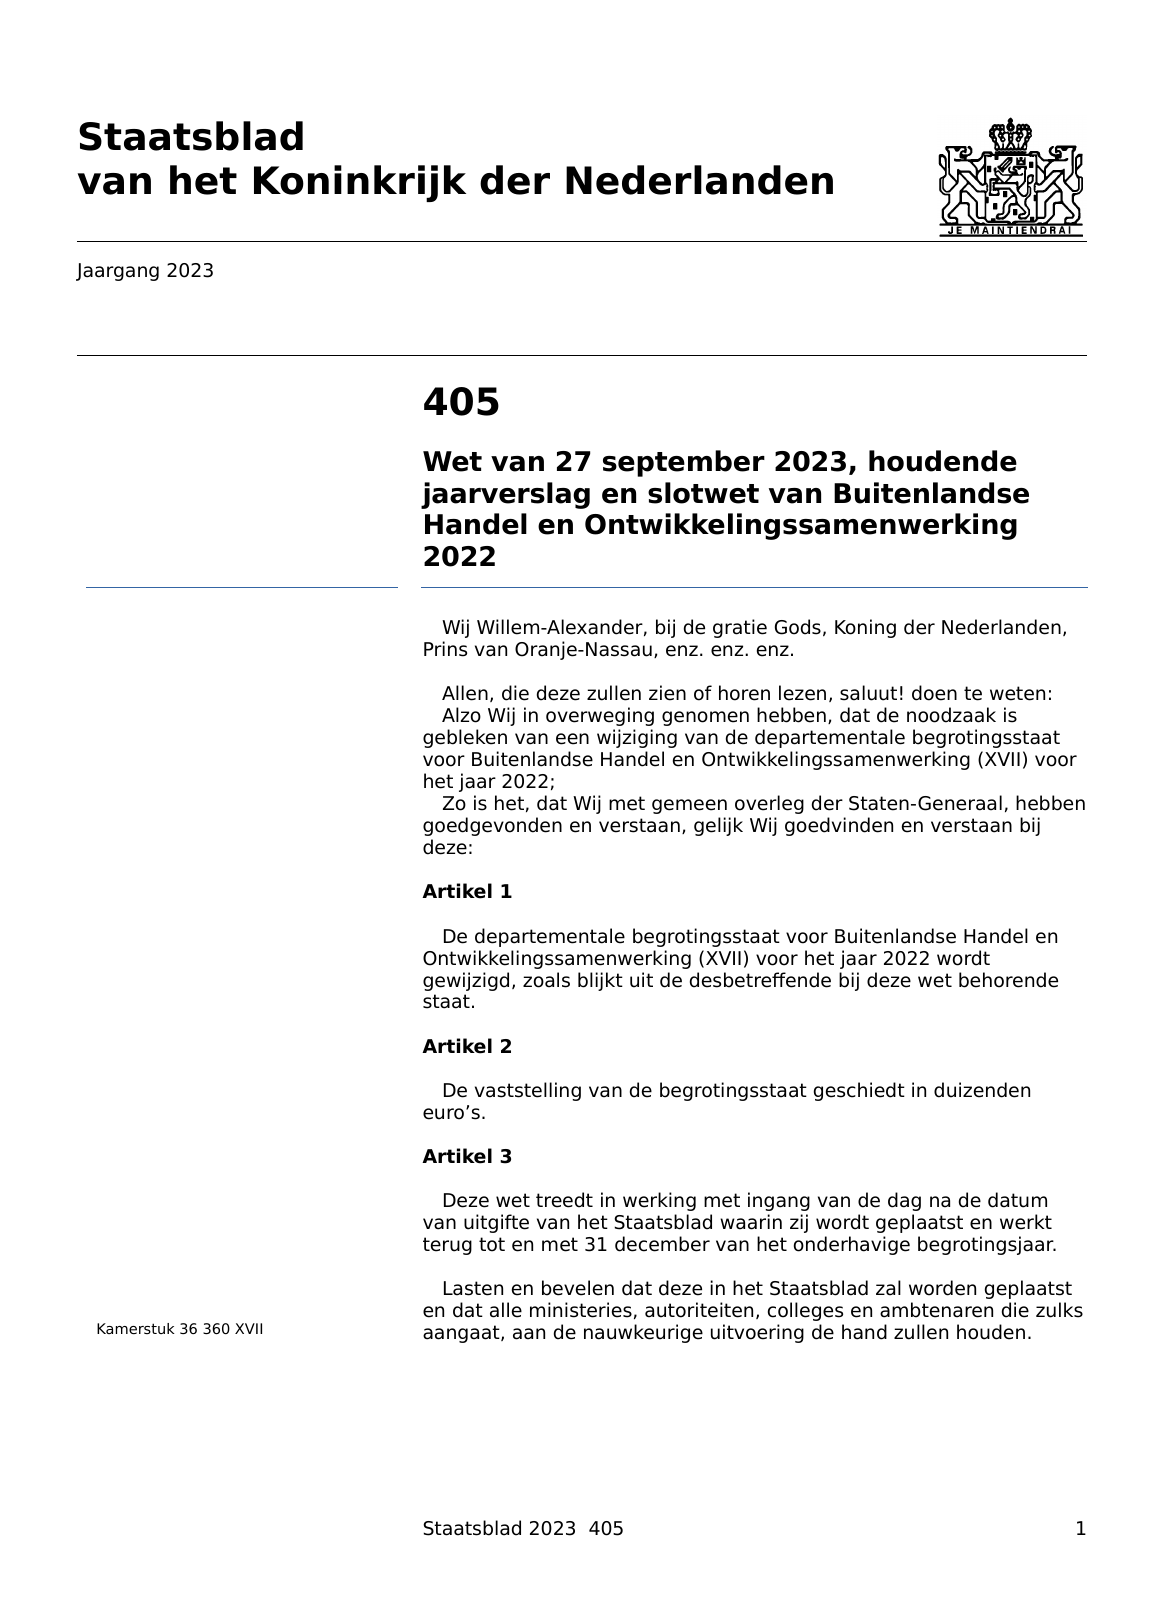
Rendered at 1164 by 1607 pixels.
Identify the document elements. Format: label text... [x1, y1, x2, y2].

table_cell Jaargang 2023 [77, 242, 1087, 355]
text Alzo Wij in overweging genomen hebben, dat de noodzaak is gebleken van een wijziging van de departementale begrotingsstaat voor Buitenlandse Handel en Ontwikkelingssamenwerking (XVII) voor het jaar 2022; [422, 705, 1087, 793]
subtitle Artikel 1 [422, 881, 1087, 903]
text De departementale begrotingsstaat voor Buitenlandse Handel en Ontwikkelingssamenwerking (XVII) voor het jaar 2022 wordt gewijzigd, zoals blijkt uit de desbetreffende bij deze wet behorende staat. [422, 926, 1087, 1013]
text Allen, die deze zullen zien of horen lezen, saluut! doen te weten: [422, 683, 1087, 705]
text Zo is het, dat Wij met gemeen overleg der Staten-Generaal, hebben goedgevonden en verstaan, gelijk Wij goedvinden en verstaan bij deze: [422, 793, 1087, 859]
text De vaststelling van de begrotingsstaat geschiedt in duizenden euro’s. [422, 1080, 1087, 1124]
table_header [886, 100, 1087, 241]
subtitle 405 [422, 381, 1087, 424]
subtitle Artikel 2 [422, 1036, 1087, 1058]
text Wet van 27 september 2023, houdende jaarverslag en slotwet van Buitenlandse Handel en Ontwikkelingssamenwerking 2022 [422, 447, 1087, 573]
text Lasten en bevelen dat deze in het Staatsblad zal worden geplaatst en dat alle ministeries, autoriteiten, colleges en ambtenaren die zulks aangaat, aan de nauwkeurige uitvoering de hand zullen houden. [422, 1278, 1087, 1344]
picture [936, 115, 1087, 240]
text Kamerstuk 36 360 XVII [77, 1321, 396, 1338]
subtitle Artikel 3 [422, 1146, 1087, 1168]
table_header Staatsblad van het Koninkrijk der Nederlanden [77, 100, 886, 241]
text Deze wet treedt in werking met ingang van de dag na de datum van uitgifte van het Staatsblad waarin zij wordt geplaatst en werkt terug tot en met 31 december van het onderhavige begrotingsjaar. [422, 1190, 1087, 1256]
text Wij Willem-Alexander, bij de gratie Gods, Koning der Nederlanden, Prins van Oranje-Nassau, enz. enz. enz. [422, 617, 1087, 661]
